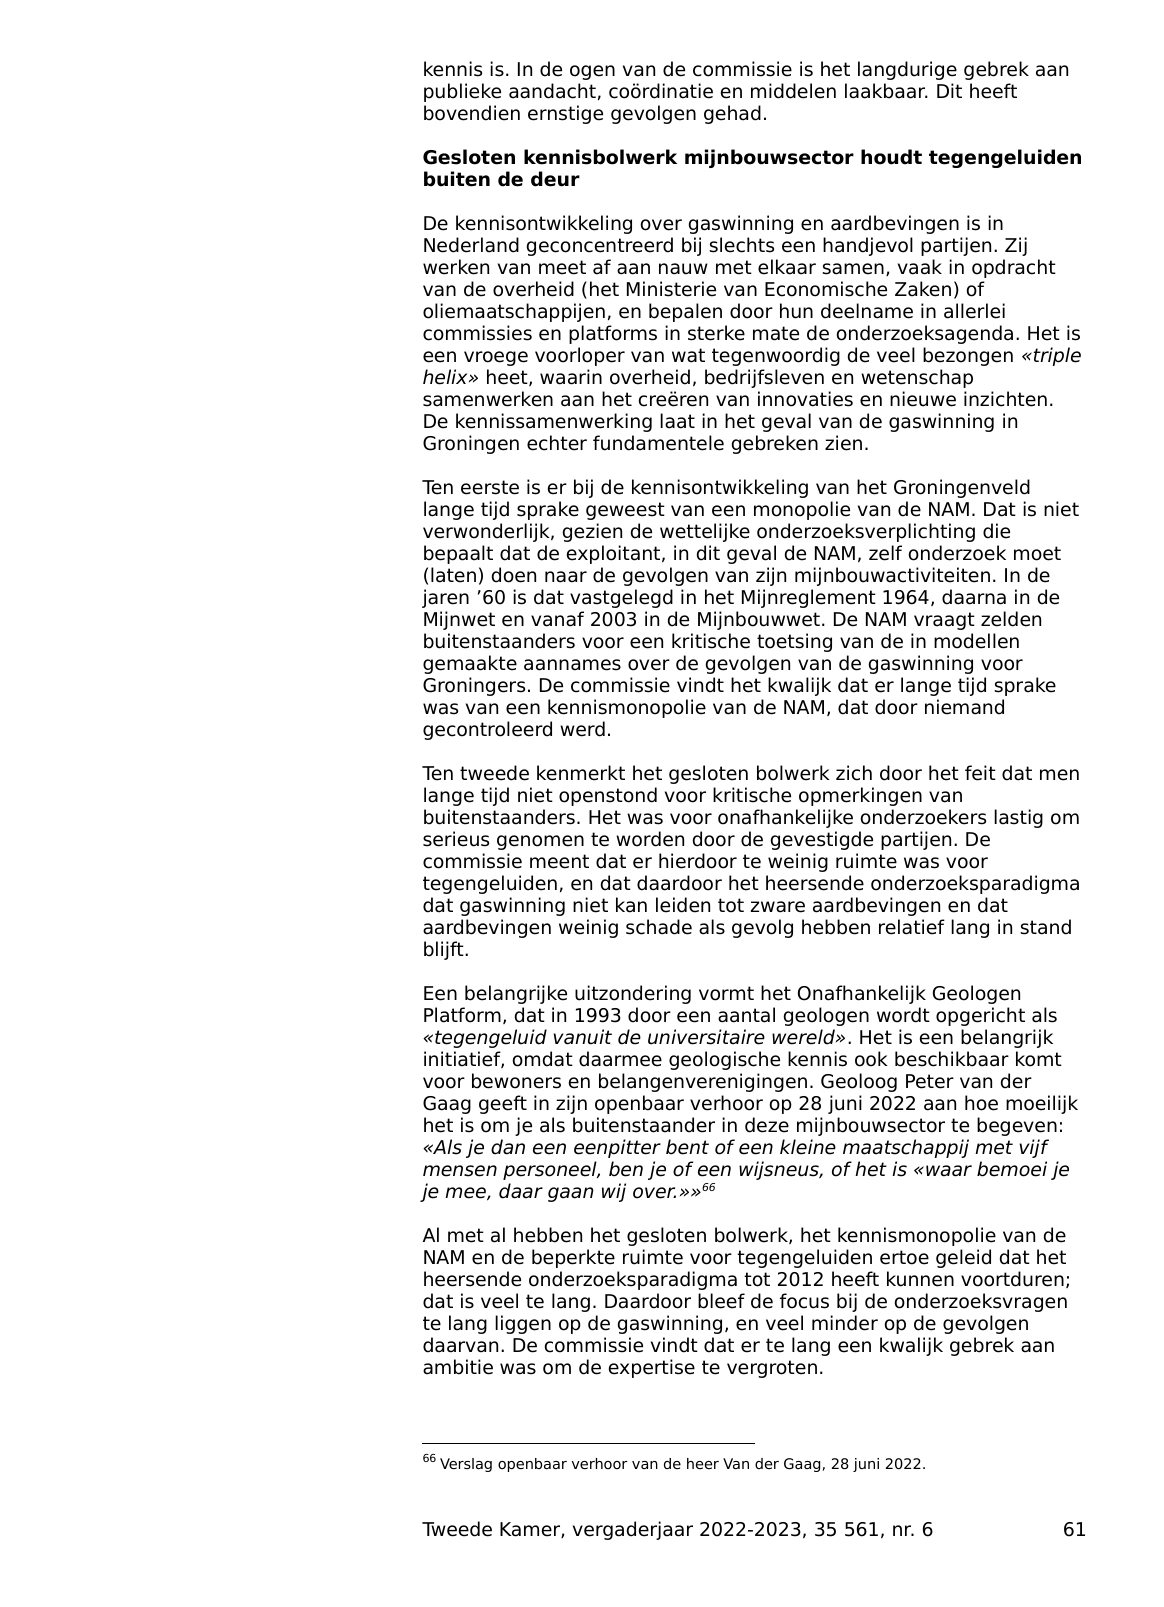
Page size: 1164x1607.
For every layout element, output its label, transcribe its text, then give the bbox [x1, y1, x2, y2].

text Ten eerste is er bij de kennisontwikkeling van het Groningenveld lange tijd sprake geweest van een monopolie van de NAM. Dat is niet verwonderlijk, gezien de wettelijke onderzoeksverplichting die bepaalt dat de exploitant, in dit geval de NAM, zelf onderzoek moet (laten) doen naar de gevolgen van zijn mijnbouwactiviteiten. In de jaren ’60 is dat vastgelegd in het Mijnreglement 1964, daarna in de Mijnwet en vanaf 2003 in de Mijnbouwwet. De NAM vraagt zelden buitenstaanders voor een kritische toetsing van de in modellen gemaakte aannames over de gevolgen van de gaswinning voor Groningers. De commissie vindt het kwalijk dat er lange tijd sprake was van een kennismonopolie van de NAM, dat door niemand gecontroleerd werd. [422, 477, 1087, 741]
text De kennisontwikkeling over gaswinning en aardbevingen is in Nederland geconcentreerd bij slechts een handjevol partijen. Zij werken van meet af aan nauw met elkaar samen, vaak in opdracht van de overheid (het Ministerie van Economische Zaken) of oliemaatschappijen, en bepalen door hun deelname in allerlei commissies en platforms in sterke mate de onderzoeksagenda. Het is een vroege voorloper van wat tegenwoordig de veel bezongen «triple helix» heet, waarin overheid, bedrijfsleven en wetenschap samenwerken aan het creëren van innovaties en nieuwe inzichten. De kennissamenwerking laat in het geval van de gaswinning in Groningen echter fundamentele gebreken zien. [422, 213, 1087, 455]
text Verslag openbaar verhoor van de heer Van der Gaag, 28 juni 2022. [422, 1452, 1087, 1474]
subtitle Gesloten kennisbolwerk mijnbouwsector houdt tegengeluiden buiten de deur [422, 147, 1087, 191]
text kennis is. In de ogen van de commissie is het langdurige gebrek aan publieke aandacht, coördinatie en middelen laakbaar. Dit heeft bovendien ernstige gevolgen gehad. [422, 59, 1087, 125]
text Ten tweede kenmerkt het gesloten bolwerk zich door het feit dat men lange tijd niet openstond voor kritische opmerkingen van buitenstaanders. Het was voor onafhankelijke onderzoekers lastig om serieus genomen te worden door de gevestigde partijen. De commissie meent dat er hierdoor te weinig ruimte was voor tegengeluiden, en dat daardoor het heersende onderzoeksparadigma dat gaswinning niet kan leiden tot zware aardbevingen en dat aardbevingen weinig schade als gevolg hebben relatief lang in stand blijft. [422, 763, 1087, 961]
text Al met al hebben het gesloten bolwerk, het kennismonopolie van de NAM en de beperkte ruimte voor tegengeluiden ertoe geleid dat het heersende onderzoeksparadigma tot 2012 heeft kunnen voortduren; dat is veel te lang. Daardoor bleef de focus bij de onderzoeksvragen te lang liggen op de gaswinning, en veel minder op de gevolgen daarvan. De commissie vindt dat er te lang een kwalijk gebrek aan ambitie was om de expertise te vergroten. [422, 1225, 1087, 1379]
text Een belangrijke uitzondering vormt het Onafhankelijk Geologen Platform, dat in 1993 door een aantal geologen wordt opgericht als «tegengeluid vanuit de universitaire wereld». Het is een belangrijk initiatief, omdat daarmee geologische kennis ook beschikbaar komt voor bewoners en belangenverenigingen. Geoloog Peter van der Gaag geeft in zijn openbaar verhoor op 28 juni 2022 aan hoe moeilijk het is om je als buitenstaander in deze mijnbouwsector te begeven: «Als je dan een eenpitter bent of een kleine maatschappij met vijf mensen personeel, ben je of een wijsneus, of het is «waar bemoei je je mee, daar gaan wij over.»» [422, 983, 1087, 1203]
